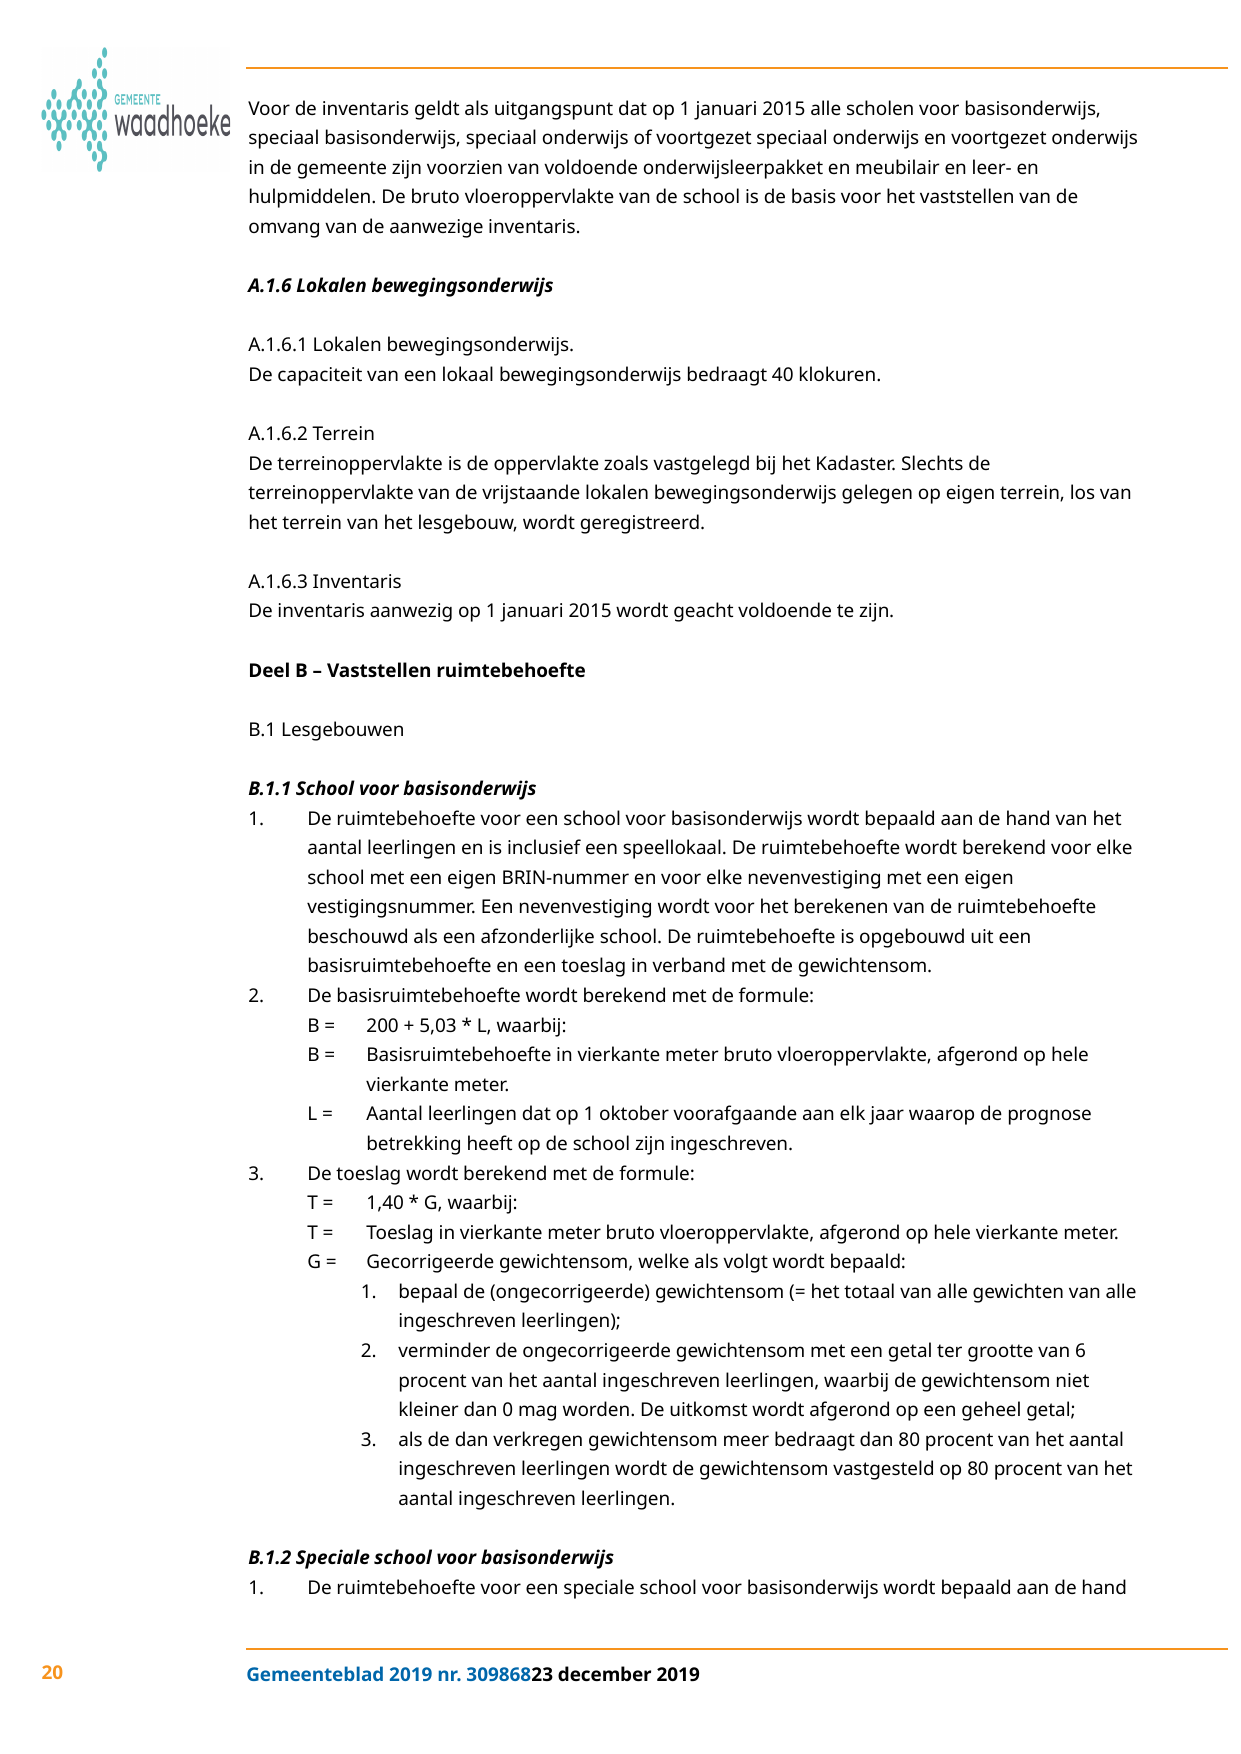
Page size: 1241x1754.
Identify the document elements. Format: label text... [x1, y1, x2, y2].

list 1,40 * G, waarbij: [307, 1189, 1152, 1215]
text A.1.6.3 Inventaris [248, 568, 1152, 594]
text A.1.6.1 Lokalen bewegingsonderwijs. [248, 331, 1152, 357]
list Gecorrigeerde gewichtensom, welke als volgt wordt bepaald: [307, 1248, 1152, 1274]
text A.1.6.2 Terrein [248, 420, 1152, 446]
list De toeslag wordt berekend met de formule: [248, 1160, 1152, 1186]
list 200 + 5,03 * L, waarbij: [307, 1012, 1152, 1038]
list Aantal leerlingen dat op 1 oktober voorafgaande aan elk jaar waarop de prognose betrekking heeft op de school zijn ingeschreven. [307, 1101, 1152, 1156]
text De inventaris aanwezig op 1 januari 2015 wordt geacht voldoende te zijn. [248, 598, 1152, 623]
text Deel B – Vaststellen ruimtebehoefte [248, 657, 1152, 683]
text B.1.1 School voor basisonderwijs [248, 775, 1152, 801]
picture [41, 47, 231, 172]
text De terreinoppervlakte is de oppervlakte zoals vastgelegd bij het Kadaster. Slechts de terreinoppervlakte van de vrijstaande lokalen bewegingsonderwijs gelegen op eigen terrein, los van het terrein van het lesgebouw, wordt geregistreerd. [248, 450, 1152, 535]
text B.1.2 Speciale school voor basisonderwijs [248, 1544, 1152, 1570]
list Basisruimtebehoefte in vierkante meter bruto vloeroppervlakte, afgerond op hele vierkante meter. [307, 1041, 1152, 1097]
text B.1 Lesgebouwen [248, 716, 1152, 742]
list De basisruimtebehoefte wordt berekend met de formule: [248, 982, 1152, 1008]
list Toeslag in vierkante meter bruto vloeroppervlakte, afgerond op hele vierkante meter. [307, 1219, 1152, 1245]
text A.1.6 Lokalen bewegingsonderwijs [248, 272, 1152, 298]
list verminder de ongecorrigeerde gewichtensom met een getal ter grootte van 6 procent van het aantal ingeschreven leerlingen, waarbij de gewichtensom niet kleiner dan 0 mag worden. De uitkomst wordt afgerond op een geheel getal; [361, 1337, 1152, 1422]
text De capaciteit van een lokaal bewegingsonderwijs bedraagt 40 klokuren. [248, 361, 1152, 387]
list De ruimtebehoefte voor een speciale school voor basisonderwijs wordt bepaald aan de hand [248, 1574, 1152, 1600]
list De ruimtebehoefte voor een school voor basisonderwijs wordt bepaald aan de hand van het aantal leerlingen en is inclusief een speellokaal. De ruimtebehoefte wordt berekend voor elke school met een eigen BRIN-nummer en voor elke nevenvestiging met een eigen vestigingsnummer. Een nevenvestiging wordt voor het berekenen van de ruimtebehoefte beschouwd als een afzonderlijke school. De ruimtebehoefte is opgebouwd uit een basisruimtebehoefte en een toeslag in verband met de gewichtensom. [248, 805, 1152, 978]
list als de dan verkregen gewichtensom meer bedraagt dan 80 procent van het aantal ingeschreven leerlingen wordt de gewichtensom vastgesteld op 80 procent van het aantal ingeschreven leerlingen. [361, 1426, 1152, 1511]
list bepaal de (ongecorrigeerde) gewichtensom (= het totaal van alle gewichten van alle ingeschreven leerlingen); [361, 1278, 1152, 1333]
text Voor de inventaris geldt als uitgangspunt dat op 1 januari 2015 alle scholen voor basisonderwijs, speciaal basisonderwijs, speciaal onderwijs of voortgezet speciaal onderwijs en voortgezet onderwijs in de gemeente zijn voorzien van voldoende onderwijsleerpakket en meubilair en leer- en hulpmiddelen. De bruto vloeroppervlakte van de school is de basis voor het vaststellen van de omvang van de aanwezige inventaris. [248, 95, 1152, 239]
